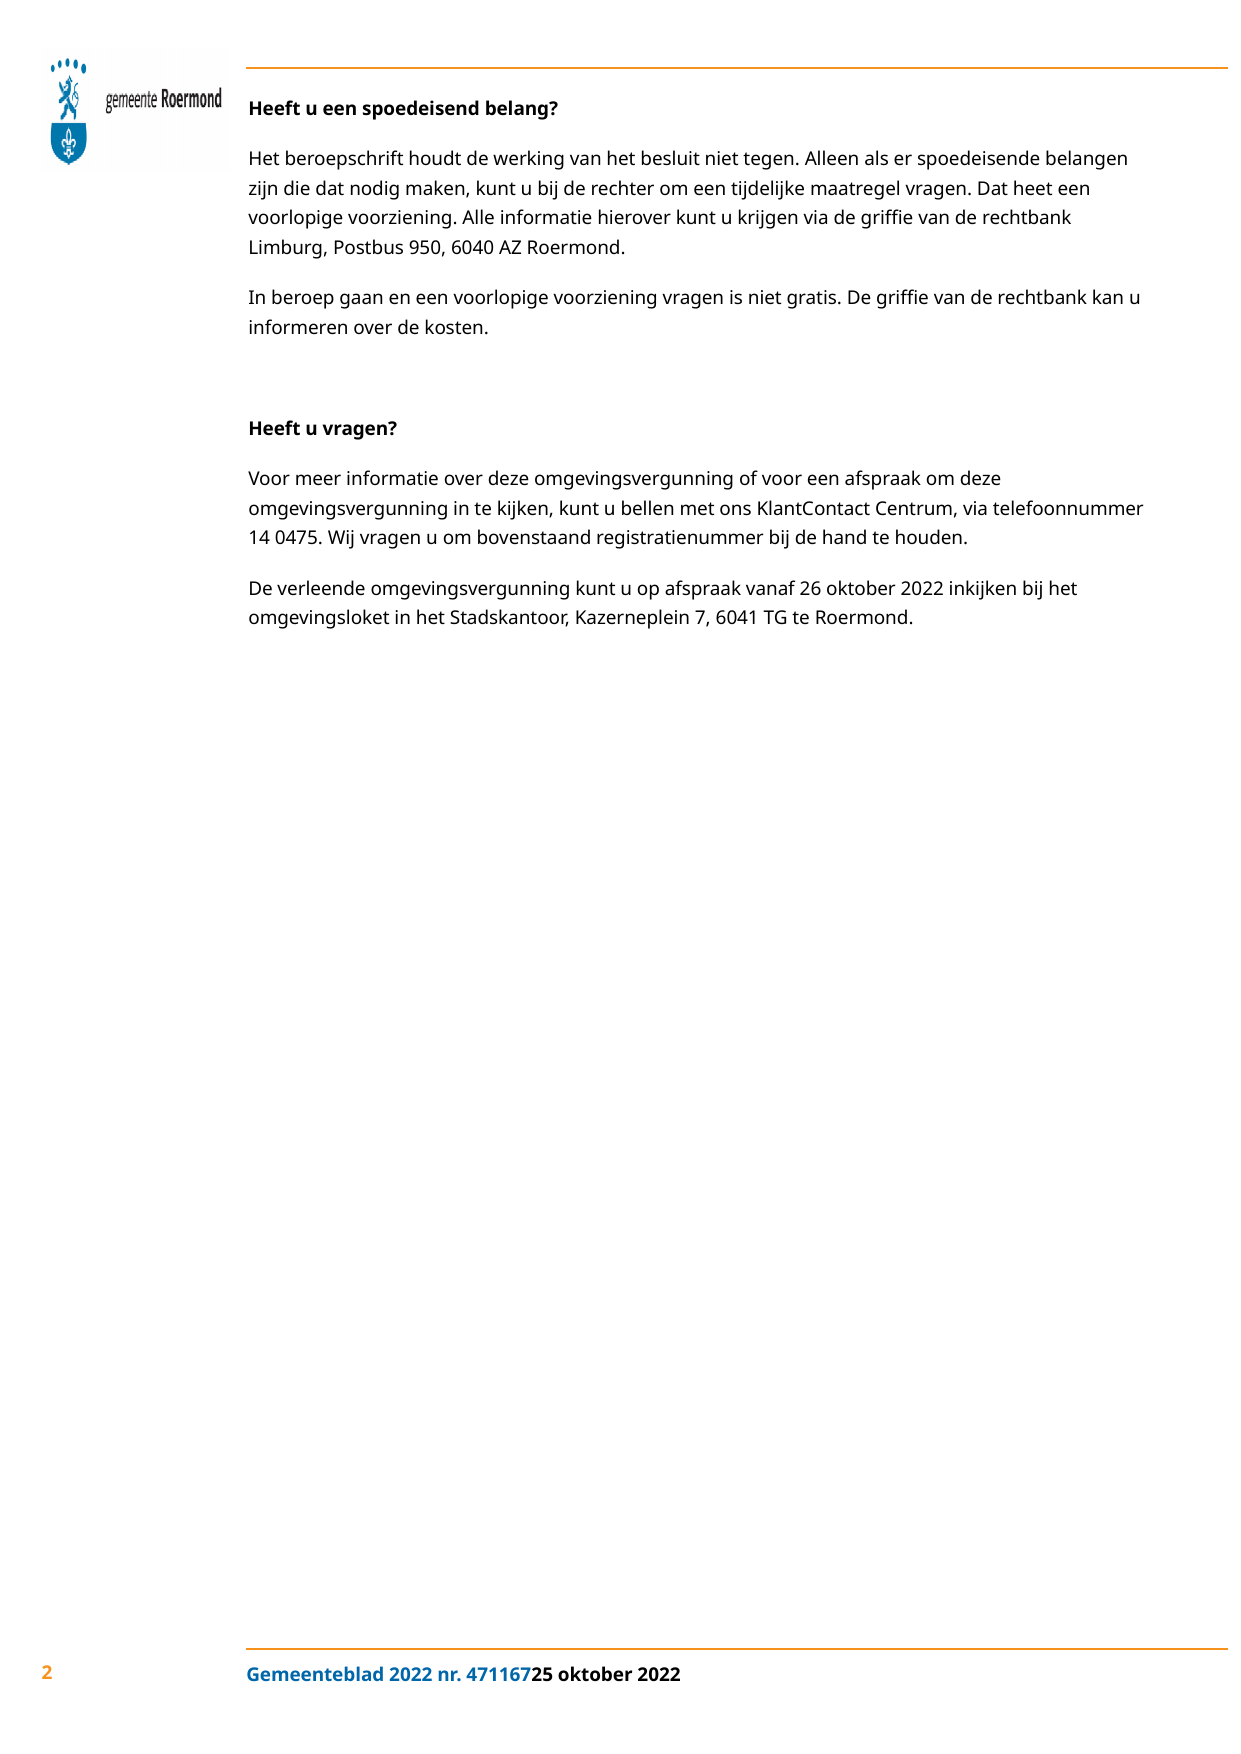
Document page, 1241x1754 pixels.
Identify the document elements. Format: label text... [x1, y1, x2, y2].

text Heeft u een spoedeisend belang? [248, 95, 1152, 121]
text Heeft u vragen? [248, 415, 1152, 441]
text De verleende omgevingsvergunning kunt u op afspraak vanaf 26 oktober 2022 inkijken bij het omgevingsloket in het Stadskantoor, Kazerneplein 7, 6041 TG te Roermond. [248, 575, 1152, 630]
text Het beroepschrift houdt de werking van het besluit niet tegen. Alleen als er spoedeisende belangen zijn die dat nodig maken, kunt u bij de rechter om een tijdelijke maatregel vragen. Dat heet een voorlopige voorziening. Alle informatie hierover kunt u krijgen via de griffie van de rechtbank Limburg, Postbus 950, 6040 AZ Roermond. [248, 145, 1152, 260]
text In beroep gaan en een voorlopige voorziening vragen is niet gratis. De griffie van de rechtbank kan u informeren over de kosten. [248, 284, 1152, 340]
text Voor meer informatie over deze omgevingsvergunning of voor een afspraak om deze omgevingsvergunning in te kijken, kunt u bellen met ons KlantContact Centrum, via telefoonnummer 14 0475. Wij vragen u om bovenstaand registratienummer bij de hand te houden. [248, 465, 1152, 550]
picture [41, 47, 231, 172]
